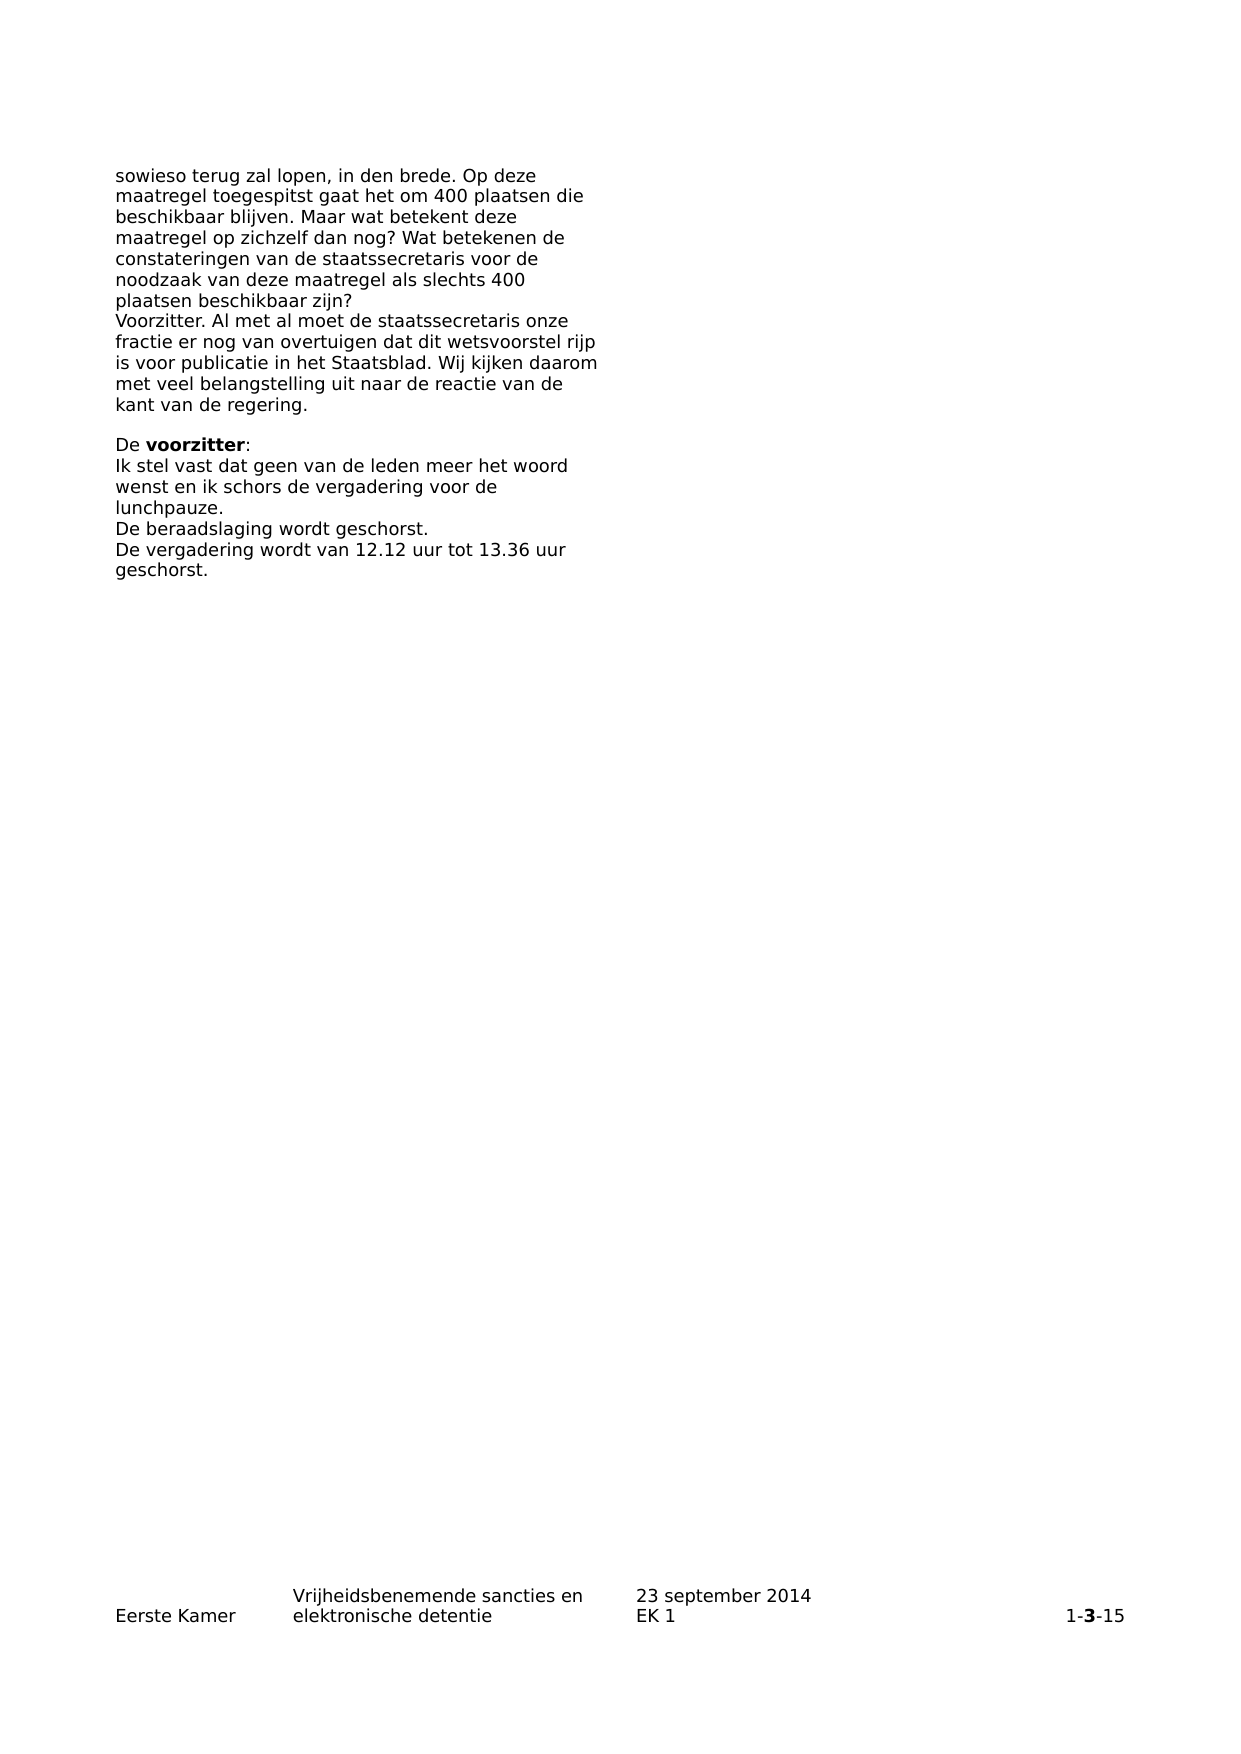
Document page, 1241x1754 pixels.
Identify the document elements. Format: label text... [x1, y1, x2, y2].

text De voorzitter: [115, 435, 605, 456]
text Ik stel vast dat geen van de leden meer het woord wenst en ik schors de vergadering voor de lunchpauze. [115, 456, 605, 518]
text De beraadslaging wordt geschorst. [115, 518, 605, 539]
text Voorzitter. Al met al moet de staatssecretaris onze fractie er nog van overtuigen dat dit wetsvoorstel rijp is voor publicatie in het Staatsblad. Wij kijken daarom met veel belangstelling uit naar de reactie van de kant van de regering. [115, 311, 605, 415]
text De vergadering wordt van 12.12 uur tot 13.36 uur geschorst. [115, 539, 605, 581]
text sowieso terug zal lopen, in den brede. Op deze maatregel toegespitst gaat het om 400 plaatsen die beschikbaar blijven. Maar wat betekent deze maatregel op zichzelf dan nog? Wat betekenen de constateringen van de staatssecretaris voor de noodzaak van deze maatregel als slechts 400 plaatsen beschikbaar zijn? [115, 165, 605, 311]
